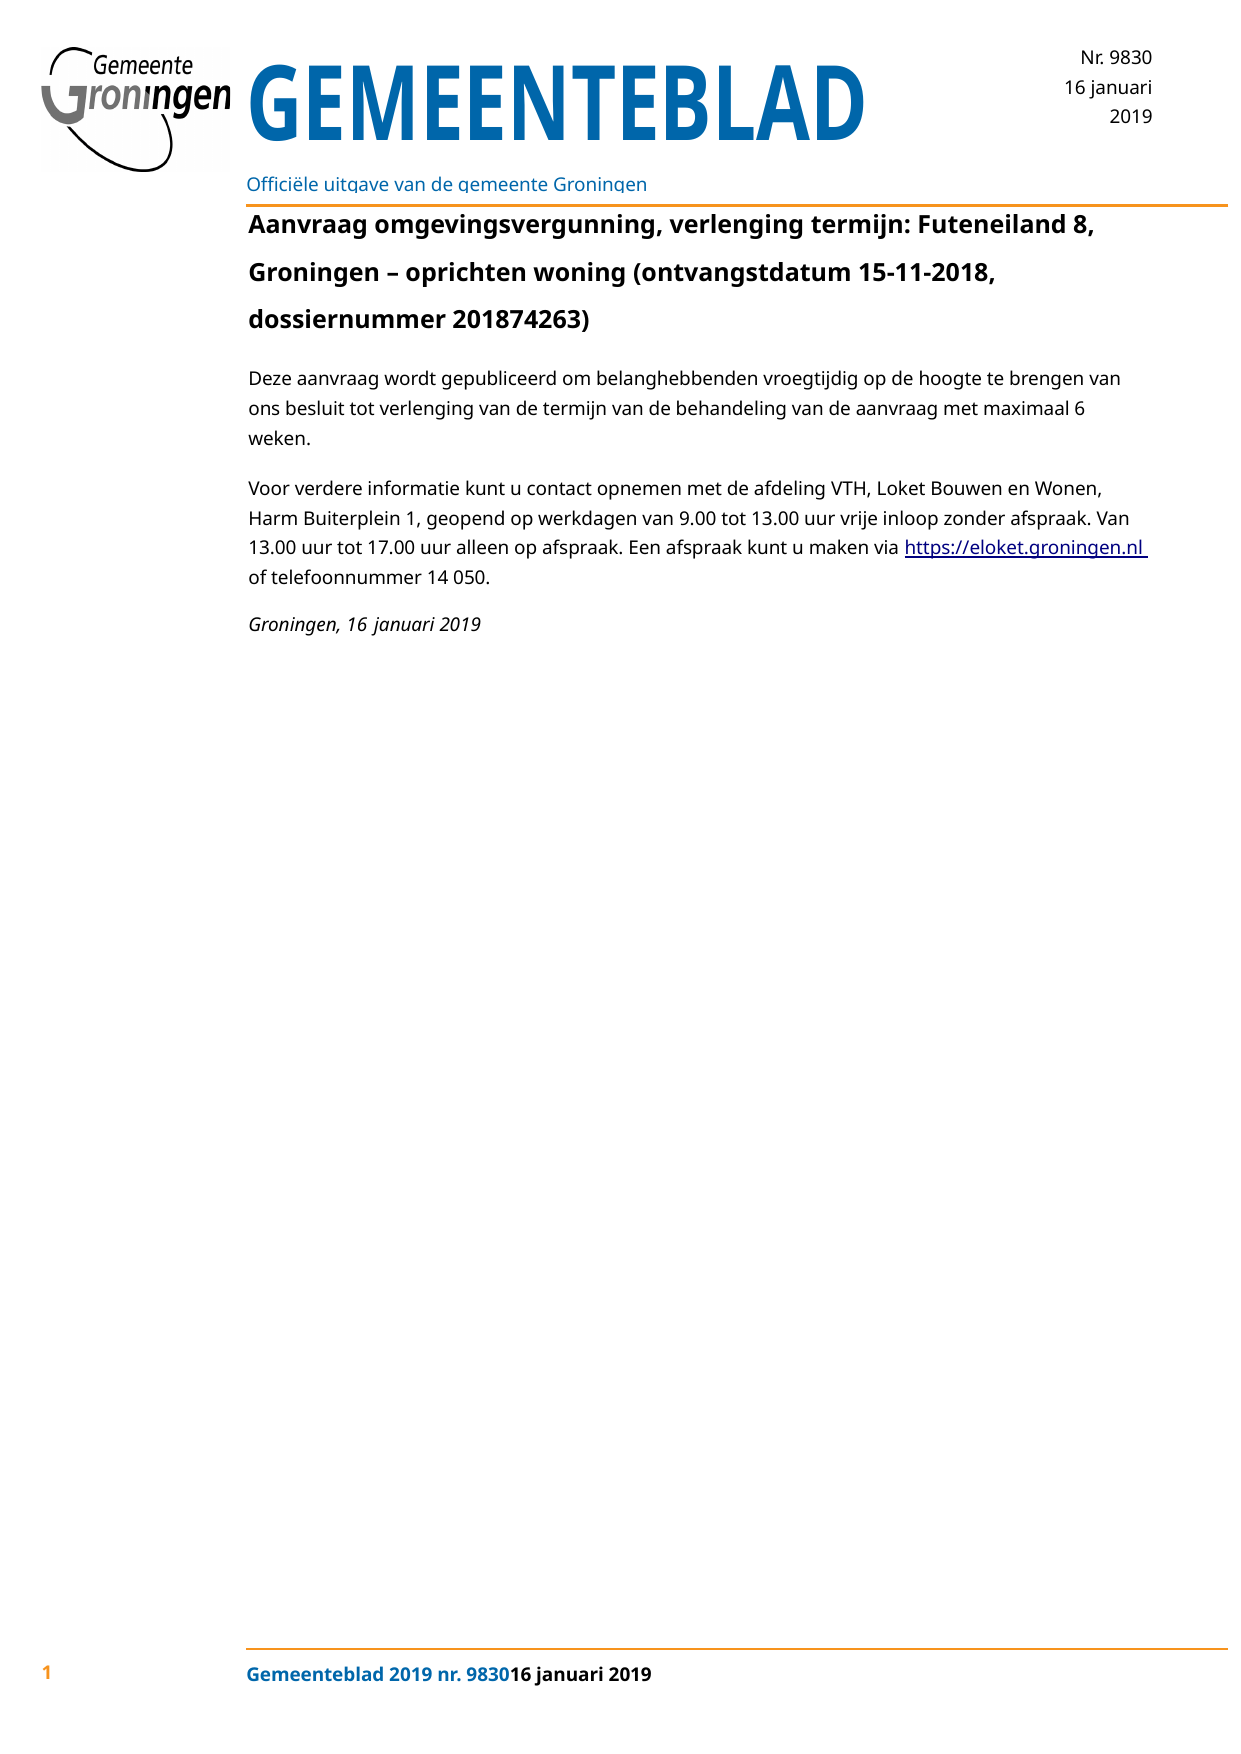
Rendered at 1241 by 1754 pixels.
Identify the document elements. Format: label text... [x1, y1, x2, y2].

text Groningen, 16 januari 2019 [248, 612, 1152, 637]
picture [41, 47, 231, 172]
text Voor verdere informatie kunt u contact opnemen met de afdeling VTH, Loket Bouwen en Wonen, Harm Buiterplein 1, geopend op werkdagen van 9.00 tot 13.00 uur vrije inloop zonder afspraak. Van 13.00 uur tot 17.00 uur alleen op afspraak. Een afspraak kunt u maken via https://eloket.groningen.nl of telefoonnummer 14 050. [248, 475, 1152, 589]
text Deze aanvraag wordt gepubliceerd om belanghebbenden vroegtijdig op de hoogte te brengen van ons besluit tot verlenging van de termijn van de behandeling van de aanvraag met maximaal 6 weken. [248, 366, 1152, 450]
text Aanvraag omgevingsvergunning, verlenging termijn: Futeneiland 8, Groningen – oprichten woning (ontvangstdatum 15-11-2018, dossiernummer 201874263) [248, 207, 1152, 336]
